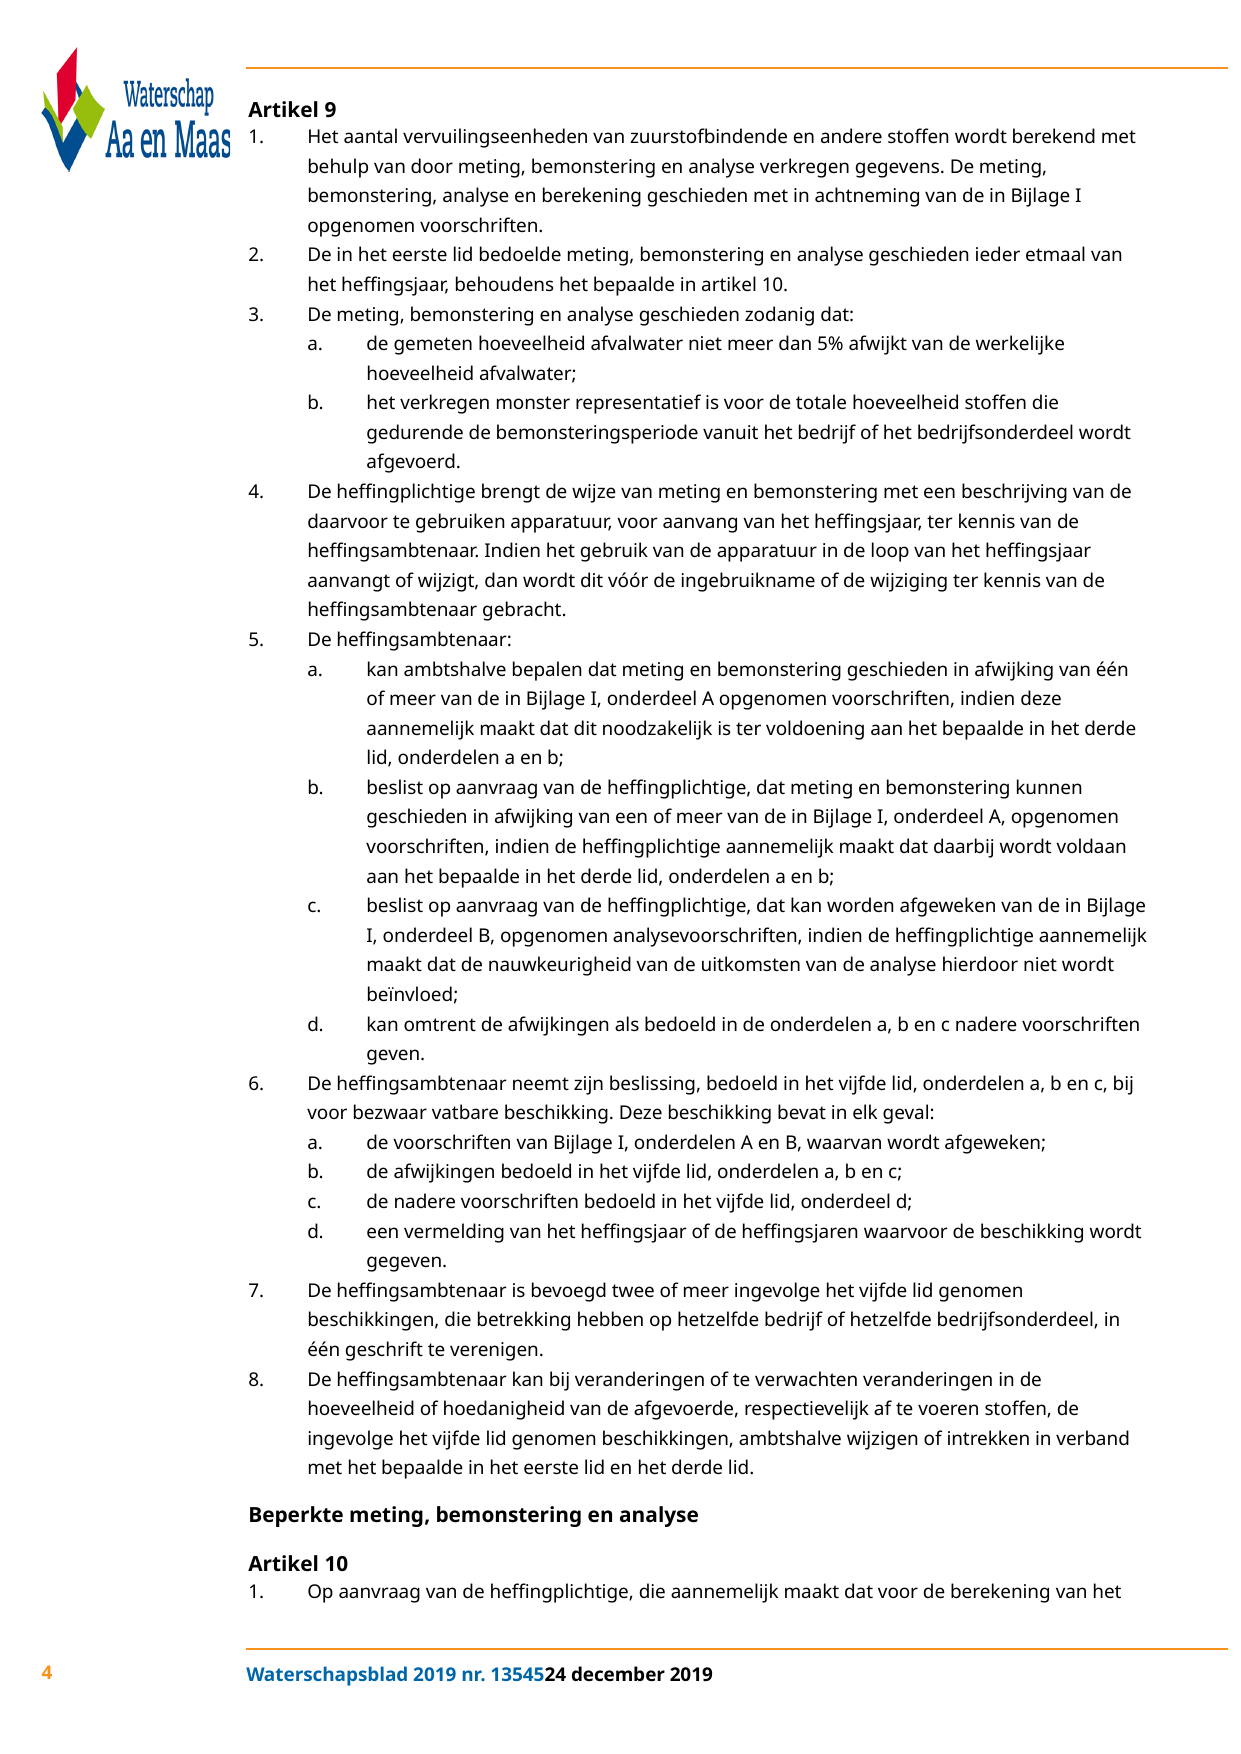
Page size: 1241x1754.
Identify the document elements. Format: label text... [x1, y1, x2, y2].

text Artikel 10 [248, 1549, 1152, 1578]
list Het aantal vervuilingseenheden van zuurstofbindende en andere stoffen wordt berekend met behulp van door meting, bemonstering en analyse verkregen gegevens. De meting, bemonstering, analyse en berekening geschieden met in achtneming van de in Bijlage I opgenomen voorschriften. [248, 123, 1152, 238]
list de nadere voorschriften bedoeld in het vijfde lid, onderdeel d; [307, 1188, 1152, 1214]
list Op aanvraag van de heffingplichtige, die aannemelijk maakt dat voor de berekening van het [248, 1578, 1152, 1603]
text Beperkte meting, bemonstering en analyse [248, 1500, 1152, 1528]
text Artikel 9 [248, 95, 1152, 123]
list de voorschriften van Bijlage I, onderdelen A en B, waarvan wordt afgeweken; [307, 1129, 1152, 1155]
list De heffingplichtige brengt de wijze van meting en bemonstering met een beschrijving van de daarvoor te gebruiken apparatuur, voor aanvang van het heffingsjaar, ter kennis van de heffingsambtenaar. Indien het gebruik van de apparatuur in de loop van het heffingsjaar aanvangt of wijzigt, dan wordt dit vóór de ingebruikname of de wijziging ter kennis van de heffingsambtenaar gebracht. [248, 478, 1152, 622]
list De meting, bemonstering en analyse geschieden zodanig dat: [248, 301, 1152, 326]
list een vermelding van het heffingsjaar of de heffingsjaren waarvoor de beschikking wordt gegeven. [307, 1218, 1152, 1273]
list het verkregen monster representatief is voor de totale hoeveelheid stoffen die gedurende de bemonsteringsperiode vanuit het bedrijf of het bedrijfsonderdeel wordt afgevoerd. [307, 389, 1152, 474]
list beslist op aanvraag van de heffingplichtige, dat kan worden afgeweken van de in Bijlage I, onderdeel B, opgenomen analysevoorschriften, indien de heffingplichtige aannemelijk maakt dat de nauwkeurigheid van de uitkomsten van de analyse hierdoor niet wordt beïnvloed; [307, 892, 1152, 1007]
list De heffingsambtenaar kan bij veranderingen of te verwachten veranderingen in de hoeveelheid of hoedanigheid van de afgevoerde, respectievelijk af te voeren stoffen, de ingevolge het vijfde lid genomen beschikkingen, ambtshalve wijzigen of intrekken in verband met het bepaalde in het eerste lid en het derde lid. [248, 1366, 1152, 1480]
list kan omtrent de afwijkingen als bedoeld in de onderdelen a, b en c nadere voorschriften geven. [307, 1011, 1152, 1066]
list De heffingsambtenaar neemt zijn beslissing, bedoeld in het vijfde lid, onderdelen a, b en c, bij voor bezwaar vatbare beschikking. Deze beschikking bevat in elk geval: [248, 1070, 1152, 1125]
list beslist op aanvraag van de heffingplichtige, dat meting en bemonstering kunnen geschieden in afwijking van een of meer van de in Bijlage I, onderdeel A, opgenomen voorschriften, indien de heffingplichtige aannemelijk maakt dat daarbij wordt voldaan aan het bepaalde in het derde lid, onderdelen a en b; [307, 774, 1152, 888]
picture [41, 47, 231, 172]
list De heffingsambtenaar is bevoegd twee of meer ingevolge het vijfde lid genomen beschikkingen, die betrekking hebben op hetzelfde bedrijf of hetzelfde bedrijfsonderdeel, in één geschrift te verenigen. [248, 1277, 1152, 1362]
list de gemeten hoeveelheid afvalwater niet meer dan 5% afwijkt van de werkelijke hoeveelheid afvalwater; [307, 330, 1152, 386]
list kan ambtshalve bepalen dat meting en bemonstering geschieden in afwijking van één of meer van de in Bijlage I, onderdeel A opgenomen voorschriften, indien deze aannemelijk maakt dat dit noodzakelijk is ter voldoening aan het bepaalde in het derde lid, onderdelen a en b; [307, 656, 1152, 770]
list de afwijkingen bedoeld in het vijfde lid, onderdelen a, b en c; [307, 1159, 1152, 1184]
list De heffingsambtenaar: [248, 626, 1152, 652]
list De in het eerste lid bedoelde meting, bemonstering en analyse geschieden ieder etmaal van het heffingsjaar, behoudens het bepaalde in artikel 10. [248, 242, 1152, 297]
